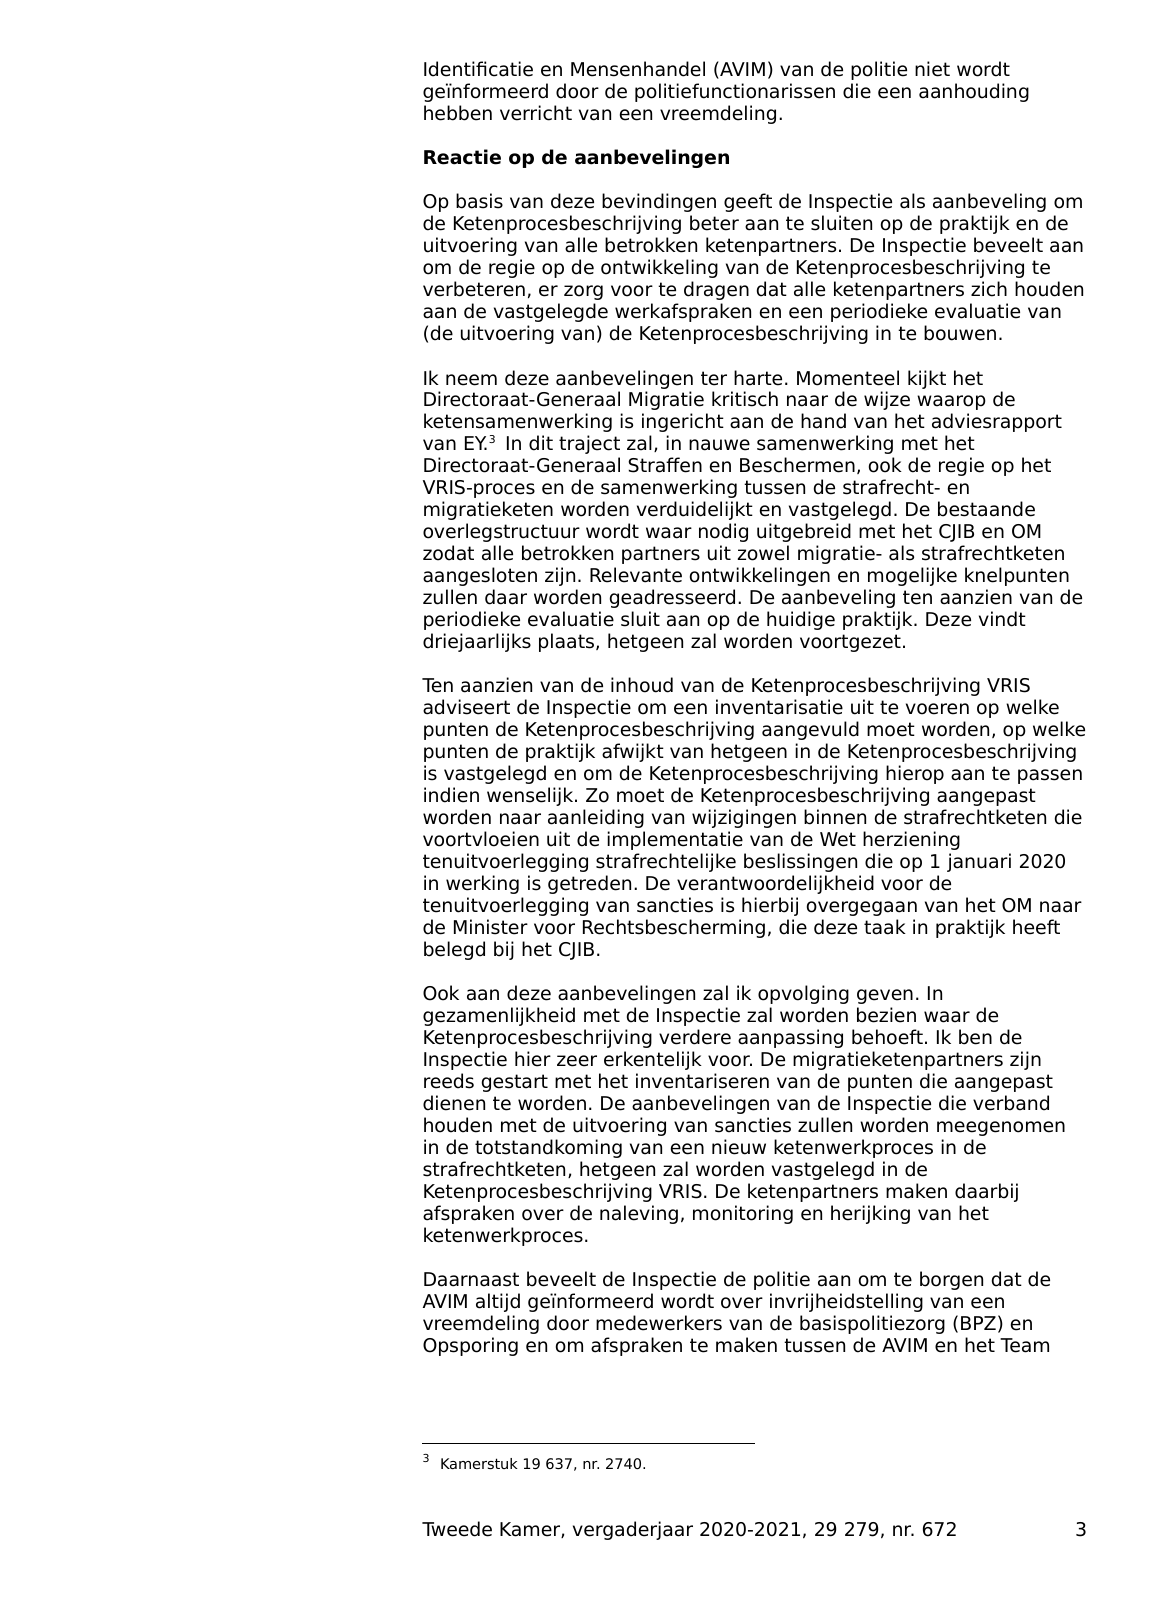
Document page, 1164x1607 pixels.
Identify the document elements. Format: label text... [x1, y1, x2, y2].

subtitle Reactie op de aanbevelingen [422, 147, 1087, 169]
text Op basis van deze bevindingen geeft de Inspectie als aanbeveling om de Ketenprocesbeschrijving beter aan te sluiten op de praktijk en de uitvoering van alle betrokken ketenpartners. De Inspectie beveelt aan om de regie op de ontwikkeling van de Ketenprocesbeschrijving te verbeteren, er zorg voor te dragen dat alle ketenpartners zich houden aan de vastgelegde werkafspraken en een periodieke evaluatie van (de uitvoering van) de Ketenprocesbeschrijving in te bouwen. [422, 191, 1087, 345]
text Ten aanzien van de inhoud van de Ketenprocesbeschrijving VRIS adviseert de Inspectie om een inventarisatie uit te voeren op welke punten de Ketenprocesbeschrijving aangevuld moet worden, op welke punten de praktijk afwijkt van hetgeen in de Ketenprocesbeschrijving is vastgelegd en om de Ketenprocesbeschrijving hierop aan te passen indien wenselijk. Zo moet de Ketenprocesbeschrijving aangepast worden naar aanleiding van wijzigingen binnen de strafrechtketen die voortvloeien uit de implementatie van de Wet herziening tenuitvoerlegging strafrechtelijke beslissingen die op 1 januari 2020 in werking is getreden. De verantwoordelijkheid voor de tenuitvoerlegging van sancties is hierbij overgegaan van het OM naar de Minister voor Rechtsbescherming, die deze taak in praktijk heeft belegd bij het CJIB. [422, 675, 1087, 961]
text Ik neem deze aanbevelingen ter harte. Momenteel kijkt het Directoraat-Generaal Migratie kritisch naar de wijze waarop de ketensamenwerking is ingericht aan de hand van het adviesrapport van EY. In dit traject zal, in nauwe samenwerking met het Directoraat-Generaal Straffen en Beschermen, ook de regie op het VRIS-proces en de samenwerking tussen de strafrecht- en migratieketen worden verduidelijkt en vastgelegd. De bestaande overlegstructuur wordt waar nodig uitgebreid met het CJIB en OM zodat alle betrokken partners uit zowel migratie- als strafrechtketen aangesloten zijn. Relevante ontwikkelingen en mogelijke knelpunten zullen daar worden geadresseerd. De aanbeveling ten aanzien van de periodieke evaluatie sluit aan op de huidige praktijk. Deze vindt driejaarlijks plaats, hetgeen zal worden voortgezet. [422, 367, 1087, 653]
text Identificatie en Mensenhandel (AVIM) van de politie niet wordt geïnformeerd door de politiefunctionarissen die een aanhouding hebben verricht van een vreemdeling. [422, 59, 1087, 125]
text Ook aan deze aanbevelingen zal ik opvolging geven. In gezamenlijkheid met de Inspectie zal worden bezien waar de Ketenprocesbeschrijving verdere aanpassing behoeft. Ik ben de Inspectie hier zeer erkentelijk voor. De migratieketenpartners zijn reeds gestart met het inventariseren van de punten die aangepast dienen te worden. De aanbevelingen van de Inspectie die verband houden met de uitvoering van sancties zullen worden meegenomen in de totstandkoming van een nieuw ketenwerkproces in de strafrechtketen, hetgeen zal worden vastgelegd in de Ketenprocesbeschrijving VRIS. De ketenpartners maken daarbij afspraken over de naleving, monitoring en herijking van het ketenwerkproces. [422, 983, 1087, 1247]
text Daarnaast beveelt de Inspectie de politie aan om te borgen dat de AVIM altijd geïnformeerd wordt over invrijheidstelling van een vreemdeling door medewerkers van de basispolitiezorg (BPZ) en Opsporing en om afspraken te maken tussen de AVIM en het Team [422, 1269, 1087, 1357]
text Kamerstuk 19 637, nr. 2740. [422, 1452, 1087, 1474]
